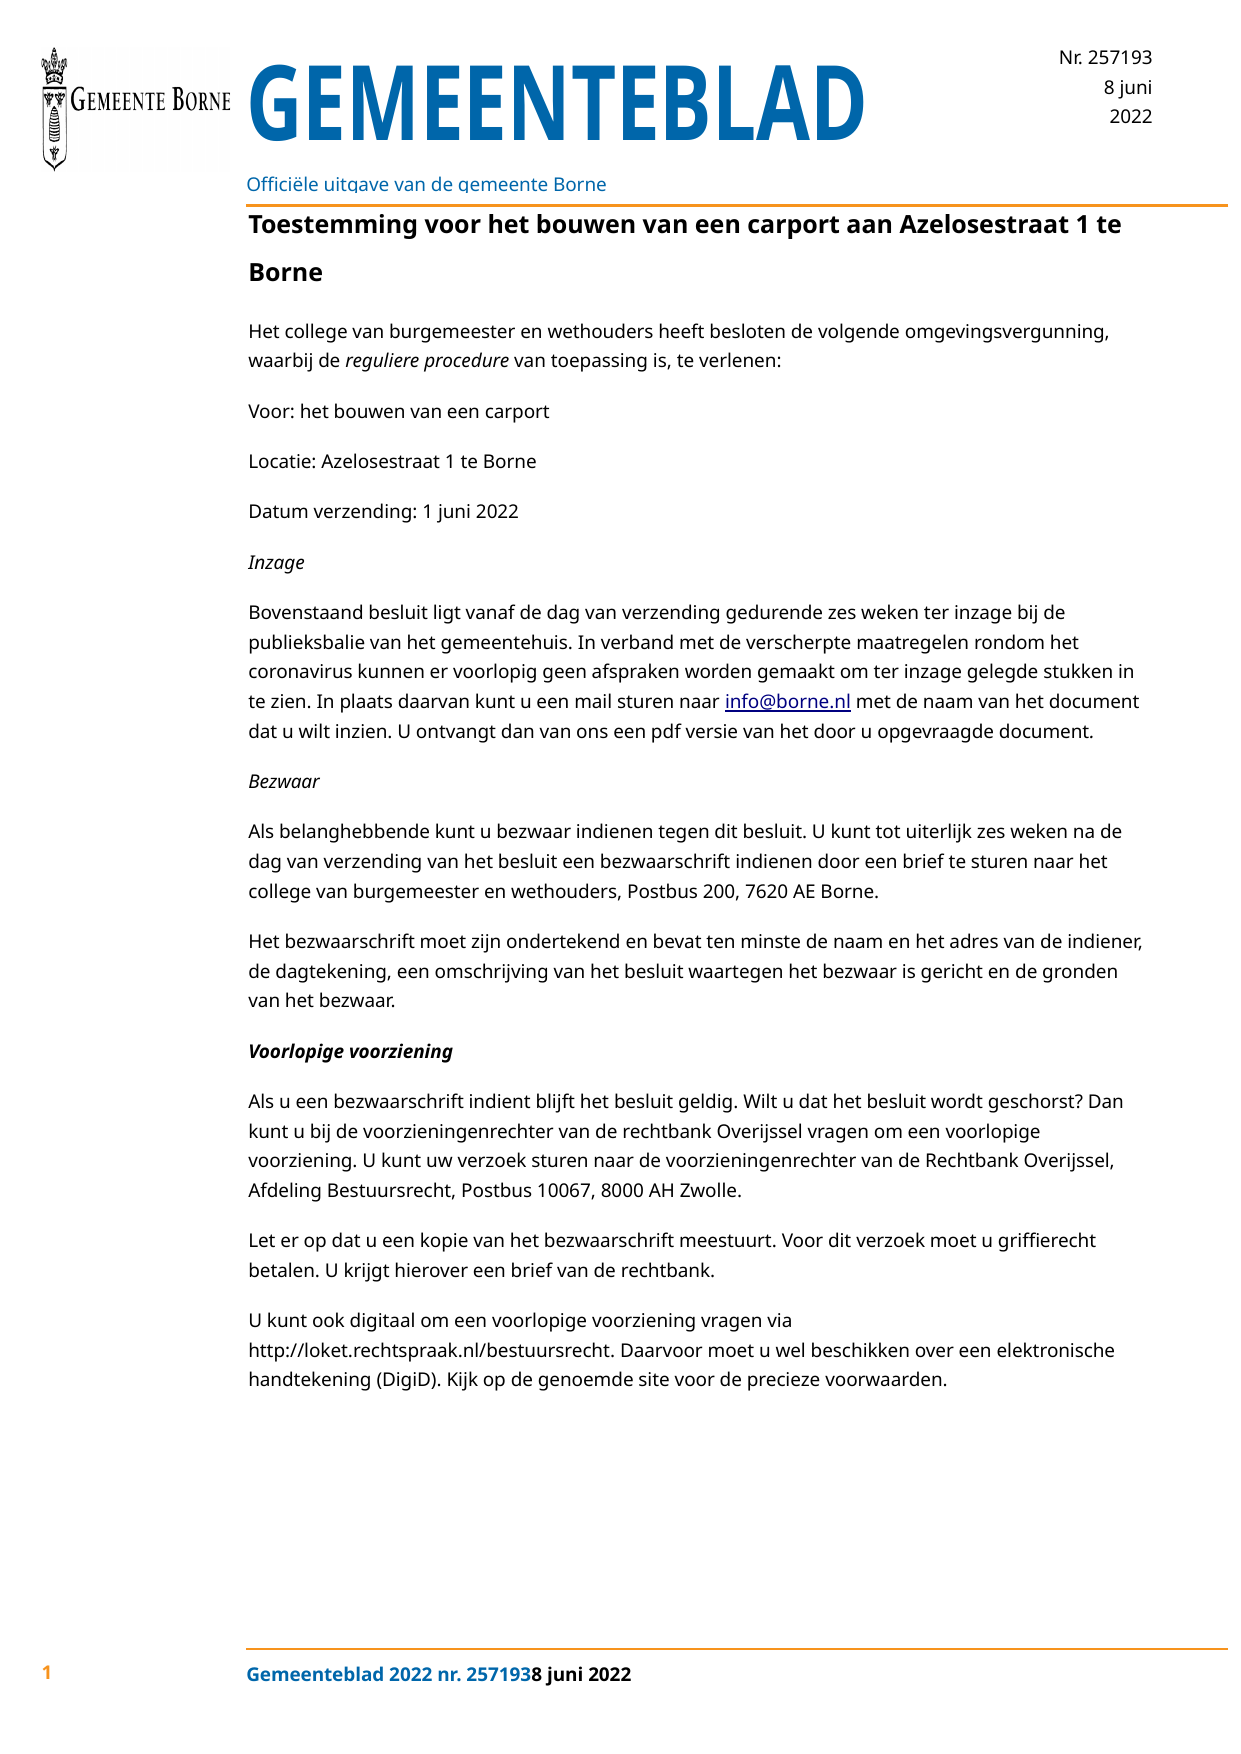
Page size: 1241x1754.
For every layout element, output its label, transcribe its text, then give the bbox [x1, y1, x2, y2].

text U kunt ook digitaal om een voorlopige voorziening vragen via http://loket.rechtspraak.nl/bestuursrecht. Daarvoor moet u wel beschikken over een elektronische handtekening (DigiD). Kijk op de genoemde site voor de precieze voorwaarden. [248, 1307, 1152, 1392]
text Als belanghebbende kunt u bezwaar indienen tegen dit besluit. U kunt tot uiterlijk zes weken na de dag van verzending van het besluit een bezwaarschrift indienen door een brief te sturen naar het college van burgemeester en wethouders, Postbus 200, 7620 AE Borne. [248, 819, 1152, 904]
text Let er op dat u een kopie van het bezwaarschrift meestuurt. Voor dit verzoek moet u griffierecht betalen. U krijgt hierover een brief van de rechtbank. [248, 1227, 1152, 1283]
text Voorlopige voorziening [248, 1038, 1152, 1064]
text Toestemming voor het bouwen van een carport aan Azelosestraat 1 te Borne [248, 207, 1152, 288]
picture [41, 47, 231, 172]
text Bezwaar [248, 768, 1152, 794]
text Datum verzending: 1 juni 2022 [248, 499, 1152, 524]
text Locatie: Azelosestraat 1 te Borne [248, 448, 1152, 474]
text Bovenstaand besluit ligt vanaf de dag van verzending gedurende zes weken ter inzage bij de publieksbalie van het gemeentehuis. In verband met de verscherpte maatregelen rondom het coronavirus kunnen er voorlopig geen afspraken worden gemaakt om ter inzage gelegde stukken in te zien. In plaats daarvan kunt u een mail sturen naar info@borne.nl met de naam van het document dat u wilt inzien. U ontvangt dan van ons een pdf versie van het door u opgevraagde document. [248, 599, 1152, 744]
text Het college van burgemeester en wethouders heeft besloten de volgende omgevingsvergunning, waarbij de reguliere procedure van toepassing is, te verlenen: [248, 318, 1152, 373]
text Het bezwaarschrift moet zijn ondertekend en bevat ten minste de naam en het adres van de indiener, de dagtekening, een omschrijving van het besluit waartegen het bezwaar is gericht en de gronden van het bezwaar. [248, 928, 1152, 1013]
text Voor: het bouwen van een carport [248, 398, 1152, 424]
text Als u een bezwaarschrift indient blijft het besluit geldig. Wilt u dat het besluit wordt geschorst? Dan kunt u bij de voorzieningenrechter van de rechtbank Overijssel vragen om een voorlopige voorziening. U kunt uw verzoek sturen naar de voorzieningenrechter van de Rechtbank Overijssel, Afdeling Bestuursrecht, Postbus 10067, 8000 AH Zwolle. [248, 1088, 1152, 1203]
text Inzage [248, 549, 1152, 575]
